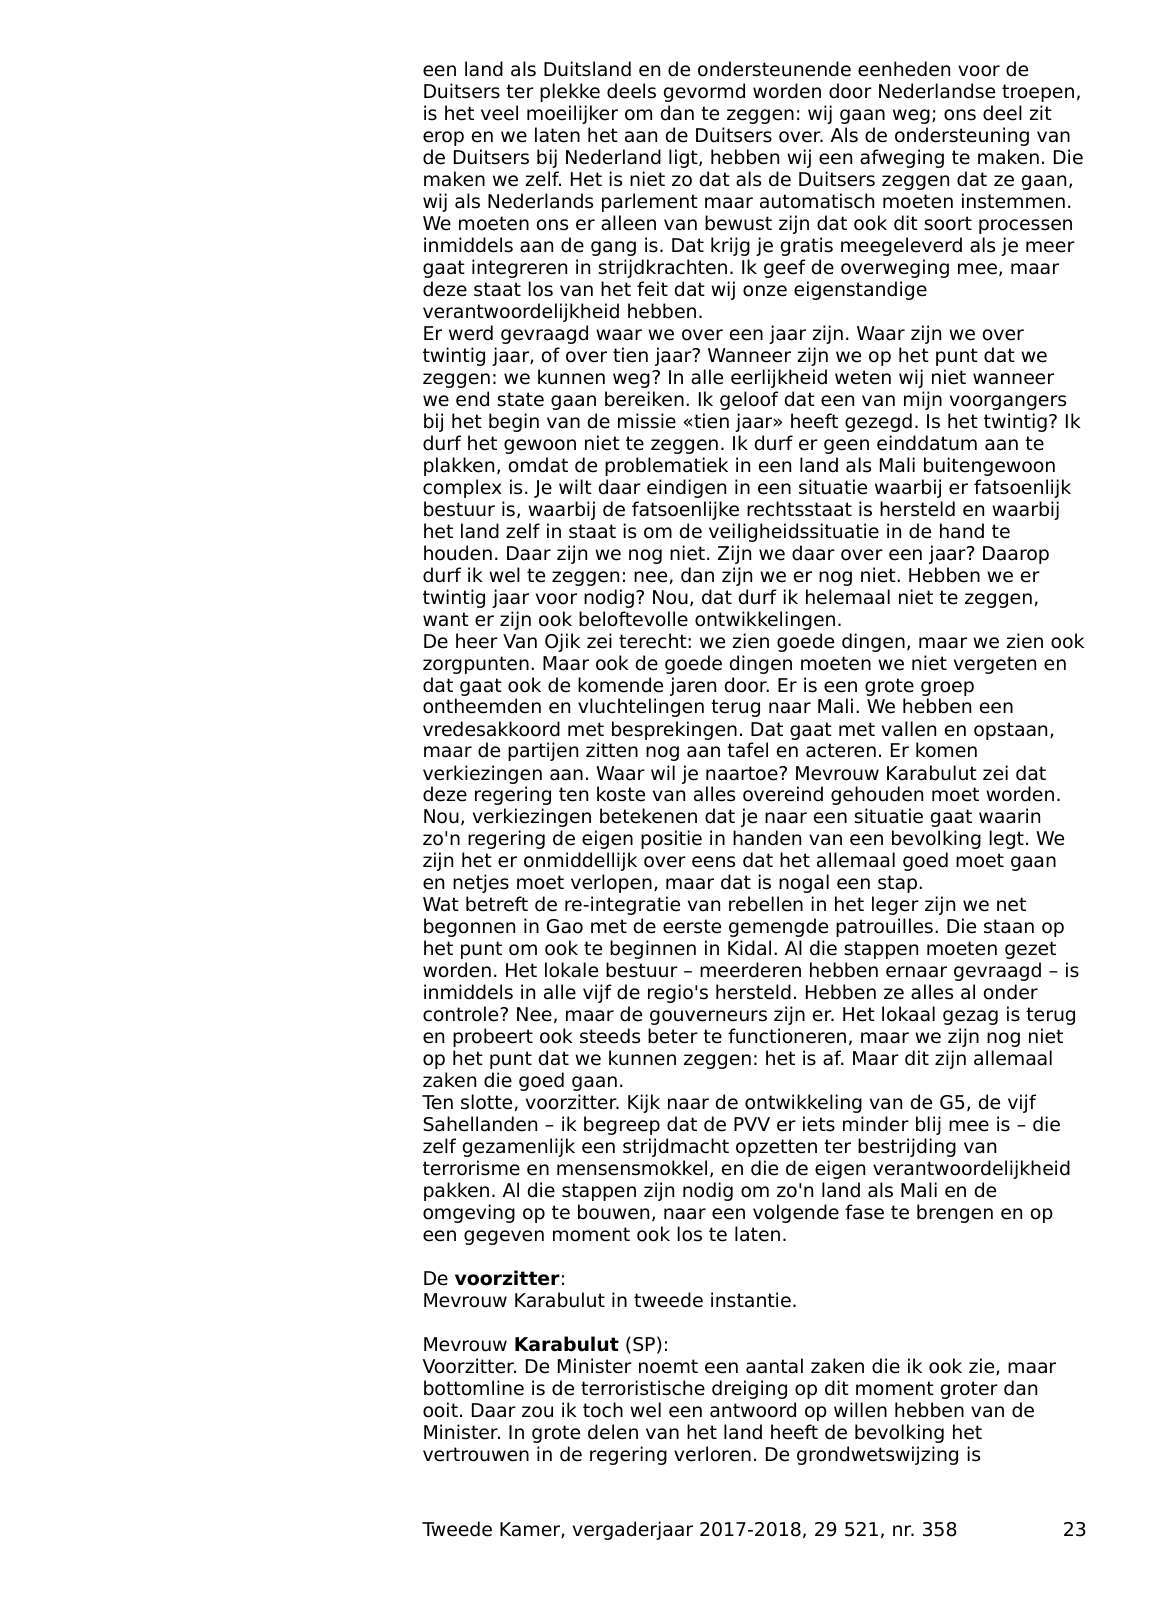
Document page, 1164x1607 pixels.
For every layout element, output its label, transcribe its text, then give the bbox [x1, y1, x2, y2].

text Mevrouw Karabulut (SP): [422, 1334, 1087, 1356]
text Er werd gevraagd waar we over een jaar zijn. Waar zijn we over twintig jaar, of over tien jaar? Wanneer zijn we op het punt dat we zeggen: we kunnen weg? In alle eerlijkheid weten wij niet wanneer we end state gaan bereiken. Ik geloof dat een van mijn voorgangers bij het begin van de missie «tien jaar» heeft gezegd. Is het twintig? Ik durf het gewoon niet te zeggen. Ik durf er geen einddatum aan te plakken, omdat de problematiek in een land als Mali buitengewoon complex is. Je wilt daar eindigen in een situatie waarbij er fatsoenlijk bestuur is, waarbij de fatsoenlijke rechtsstaat is hersteld en waarbij het land zelf in staat is om de veiligheidssituatie in de hand te houden. Daar zijn we nog niet. Zijn we daar over een jaar? Daarop durf ik wel te zeggen: nee, dan zijn we er nog niet. Hebben we er twintig jaar voor nodig? Nou, dat durf ik helemaal niet te zeggen, want er zijn ook beloftevolle ontwikkelingen. [422, 323, 1087, 631]
text een land als Duitsland en de ondersteunende eenheden voor de Duitsers ter plekke deels gevormd worden door Nederlandse troepen, is het veel moeilijker om dan te zeggen: wij gaan weg; ons deel zit erop en we laten het aan de Duitsers over. Als de ondersteuning van de Duitsers bij Nederland ligt, hebben wij een afweging te maken. Die maken we zelf. Het is niet zo dat als de Duitsers zeggen dat ze gaan, wij als Nederlands parlement maar automatisch moeten instemmen. We moeten ons er alleen van bewust zijn dat ook dit soort processen inmiddels aan de gang is. Dat krijg je gratis meegeleverd als je meer gaat integreren in strijdkrachten. Ik geef de overweging mee, maar deze staat los van het feit dat wij onze eigenstandige verantwoordelijkheid hebben. [422, 59, 1087, 323]
text Ten slotte, voorzitter. Kijk naar de ontwikkeling van de G5, de vijf Sahellanden – ik begreep dat de PVV er iets minder blij mee is – die zelf gezamenlijk een strijdmacht opzetten ter bestrijding van terrorisme en mensensmokkel, en die de eigen verantwoordelijkheid pakken. Al die stappen zijn nodig om zo'n land als Mali en de omgeving op te bouwen, naar een volgende fase te brengen en op een gegeven moment ook los te laten. [422, 1092, 1087, 1246]
text Voorzitter. De Minister noemt een aantal zaken die ik ook zie, maar bottomline is de terroristische dreiging op dit moment groter dan ooit. Daar zou ik toch wel een antwoord op willen hebben van de Minister. In grote delen van het land heeft de bevolking het vertrouwen in de regering verloren. De grondwetswijzing is [422, 1356, 1087, 1466]
text De heer Van Ojik zei terecht: we zien goede dingen, maar we zien ook zorgpunten. Maar ook de goede dingen moeten we niet vergeten en dat gaat ook de komende jaren door. Er is een grote groep ontheemden en vluchtelingen terug naar Mali. We hebben een vredesakkoord met besprekingen. Dat gaat met vallen en opstaan, maar de partijen zitten nog aan tafel en acteren. Er komen verkiezingen aan. Waar wil je naartoe? Mevrouw Karabulut zei dat deze regering ten koste van alles overeind gehouden moet worden. Nou, verkiezingen betekenen dat je naar een situatie gaat waarin zo'n regering de eigen positie in handen van een bevolking legt. We zijn het er onmiddellijk over eens dat het allemaal goed moet gaan en netjes moet verlopen, maar dat is nogal een stap. [422, 631, 1087, 894]
text Mevrouw Karabulut in tweede instantie. [422, 1290, 1087, 1312]
text Wat betreft de re-integratie van rebellen in het leger zijn we net begonnen in Gao met de eerste gemengde patrouilles. Die staan op het punt om ook te beginnen in Kidal. Al die stappen moeten gezet worden. Het lokale bestuur – meerderen hebben ernaar gevraagd – is inmiddels in alle vijf de regio's hersteld. Hebben ze alles al onder controle? Nee, maar de gouverneurs zijn er. Het lokaal gezag is terug en probeert ook steeds beter te functioneren, maar we zijn nog niet op het punt dat we kunnen zeggen: het is af. Maar dit zijn allemaal zaken die goed gaan. [422, 894, 1087, 1092]
text De voorzitter: [422, 1268, 1087, 1290]
